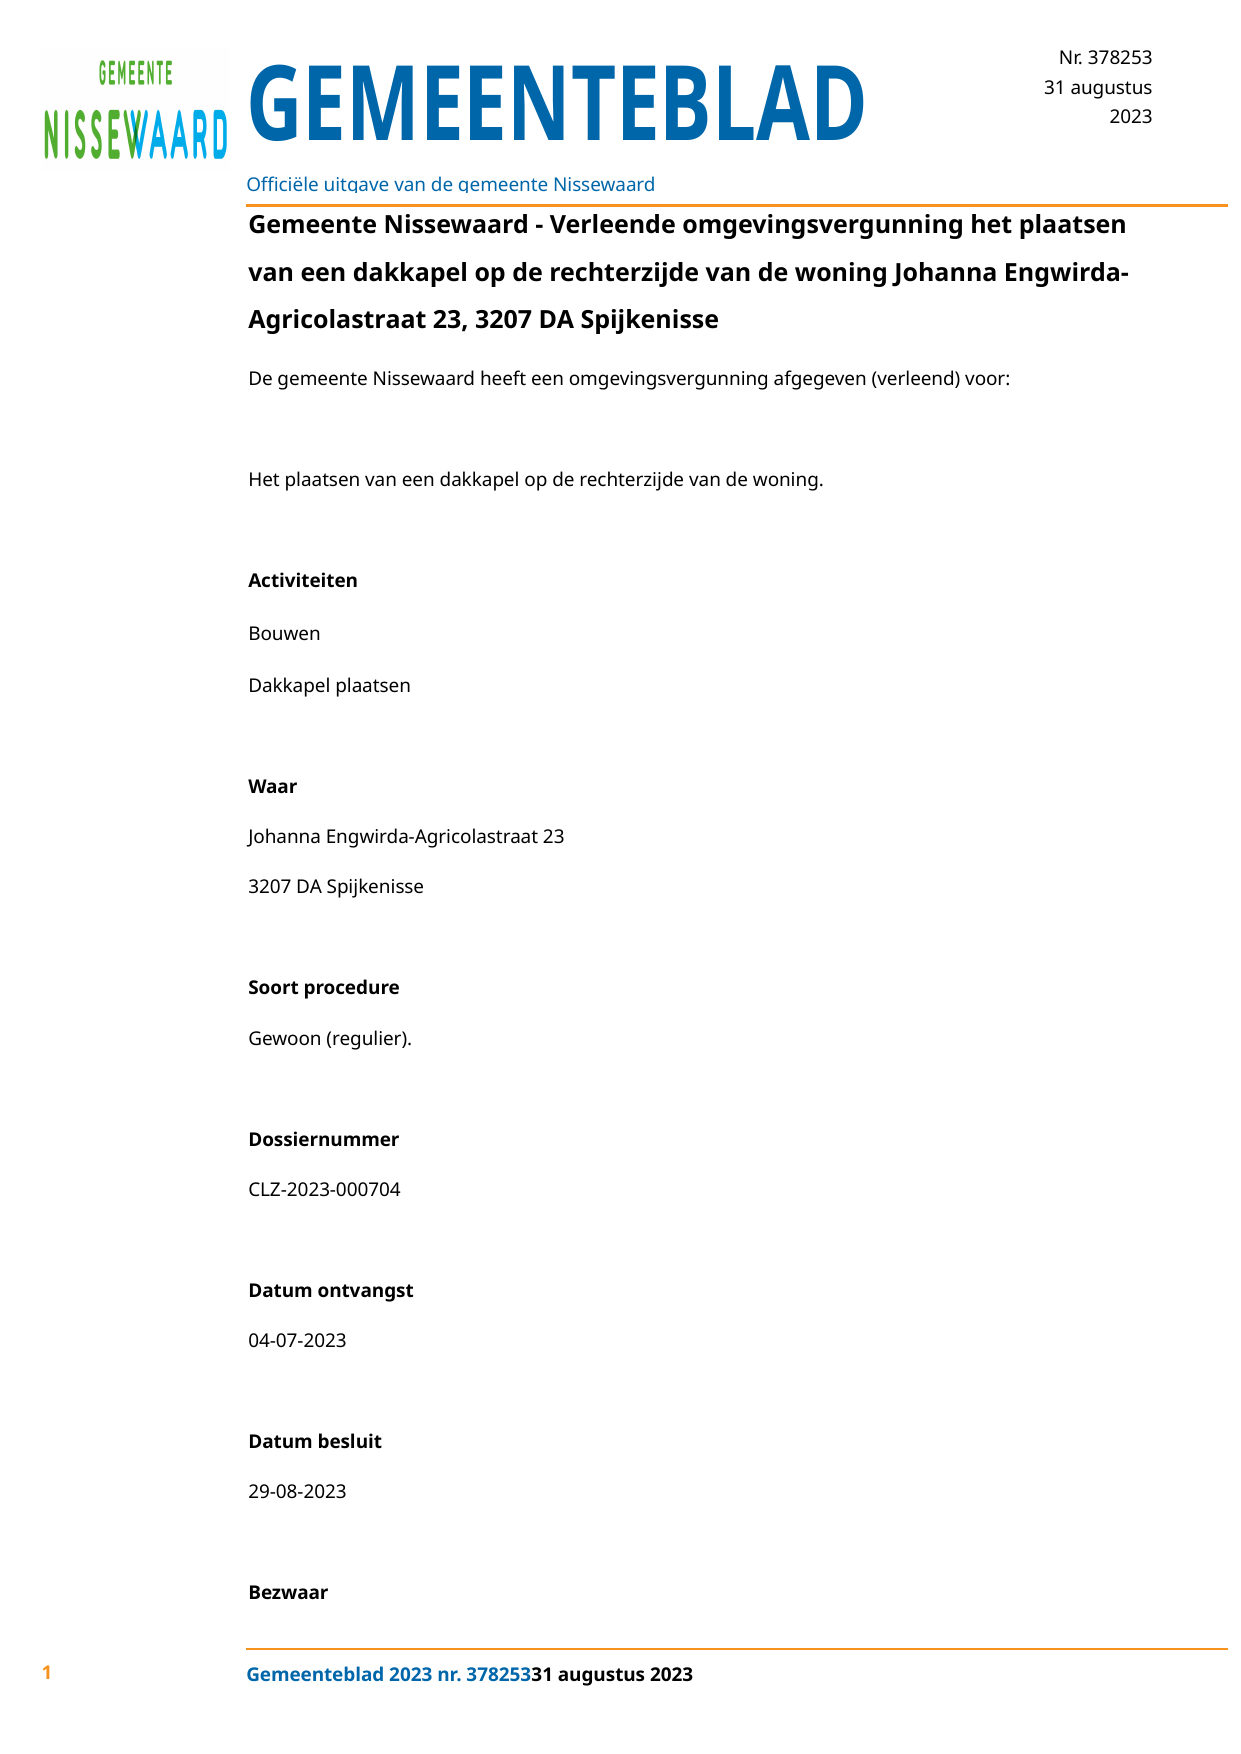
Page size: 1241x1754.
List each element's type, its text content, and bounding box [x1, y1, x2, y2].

text 3207 DA Spijkenisse [248, 874, 1152, 899]
text 04-07-2023 [248, 1327, 1152, 1353]
text Datum besluit [248, 1428, 1152, 1454]
text Soort procedure [248, 974, 1152, 1000]
text Activiteiten [248, 567, 1152, 593]
picture [41, 47, 231, 172]
text Gewoon (regulier). [248, 1025, 1152, 1051]
text CLZ-2023-000704 [248, 1176, 1152, 1202]
text Het plaatsen van een dakkapel op de rechterzijde van de woning. [248, 466, 1152, 492]
text Gemeente Nissewaard - Verleende omgevingsvergunning het plaatsen van een dakkapel op de rechterzijde van de woning Johanna Engwirda-Agricolastraat 23, 3207 DA Spijkenisse [248, 207, 1152, 336]
text Dossiernummer [248, 1126, 1152, 1151]
text Johanna Engwirda-Agricolastraat 23 [248, 823, 1152, 849]
text De gemeente Nissewaard heeft een omgevingsvergunning afgegeven (verleend) voor: [248, 366, 1152, 391]
text Dakkapel plaatsen [248, 672, 1152, 698]
text Datum ontvangst [248, 1277, 1152, 1303]
text Bezwaar [248, 1579, 1152, 1605]
text 29-08-2023 [248, 1479, 1152, 1504]
text Waar [248, 773, 1152, 798]
text ﻿Bouwen [248, 618, 1152, 647]
